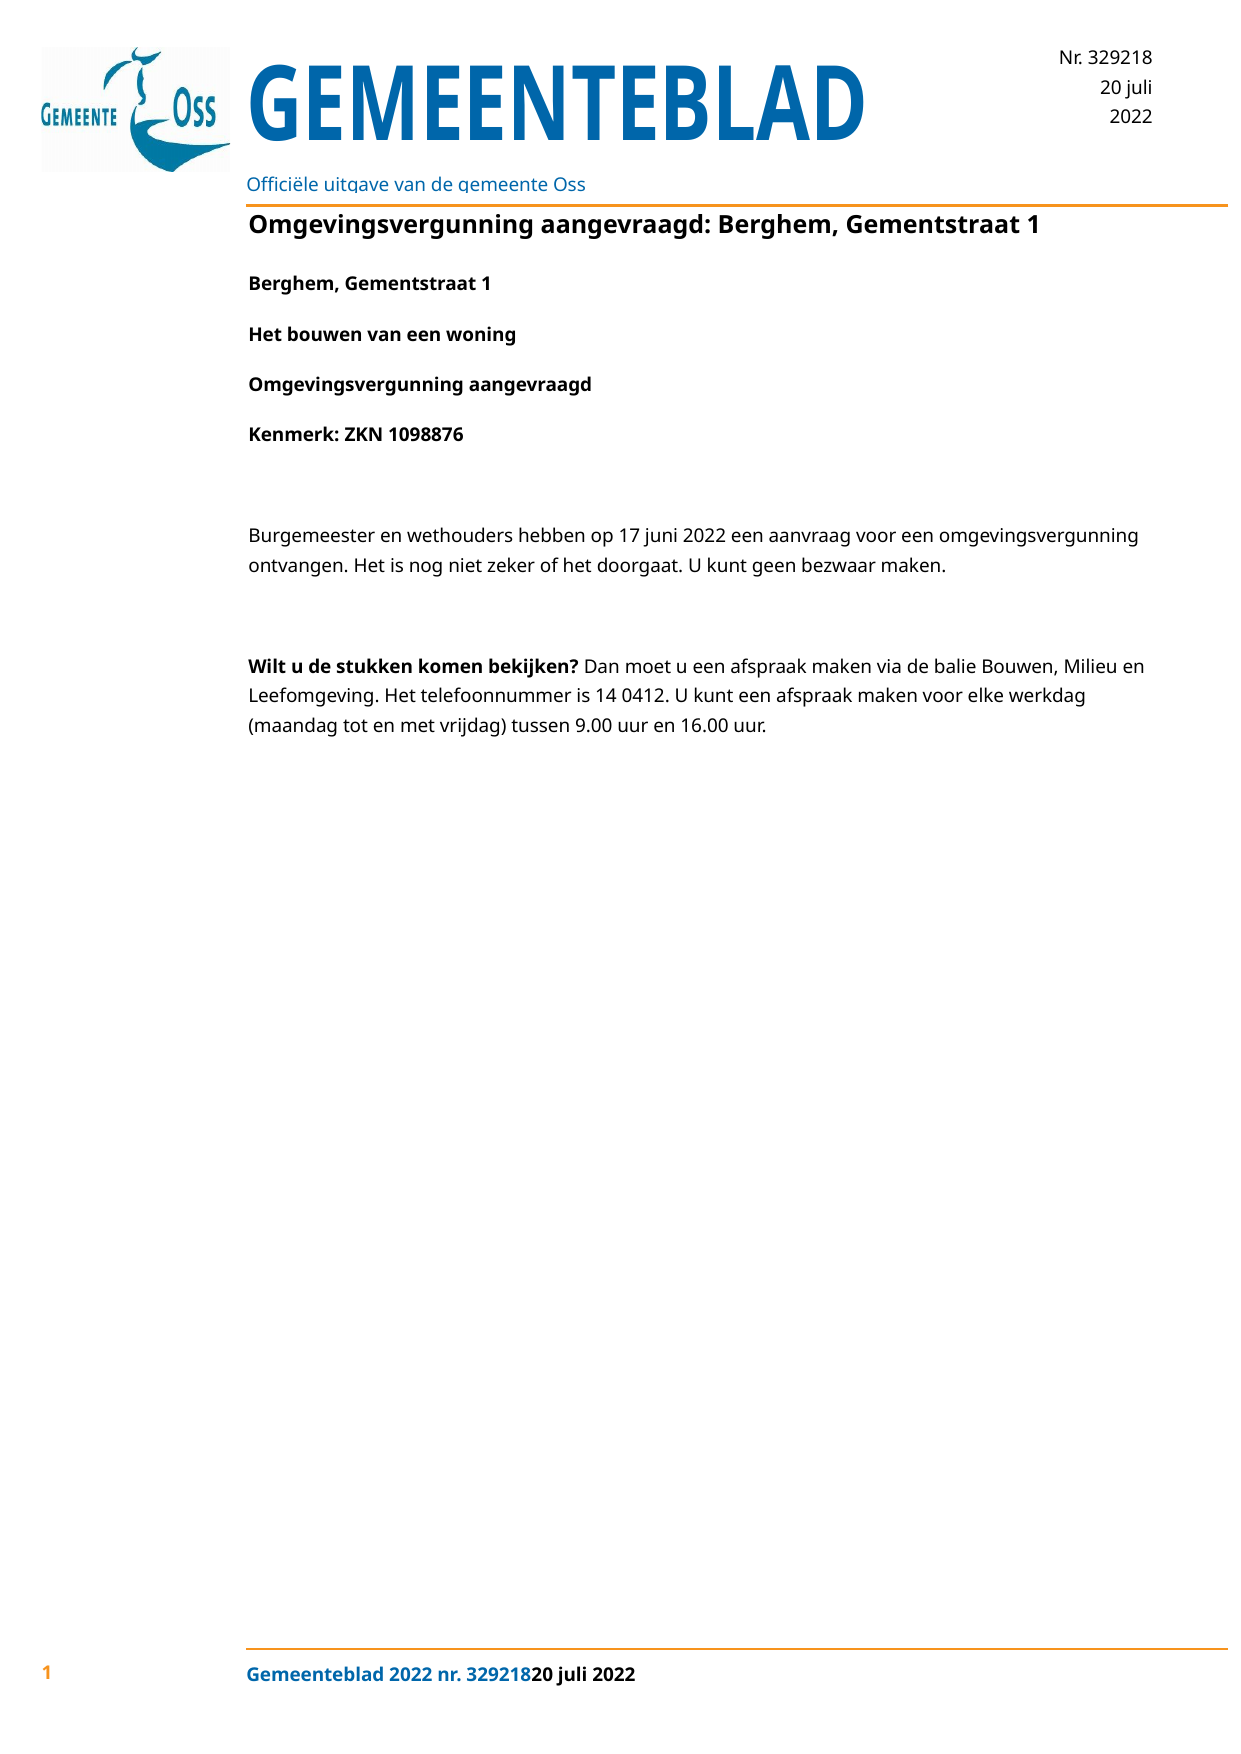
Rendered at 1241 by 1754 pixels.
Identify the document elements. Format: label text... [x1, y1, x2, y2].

text Kenmerk: ZKN 1098876 [248, 422, 1152, 447]
picture [41, 47, 231, 172]
text Burgemeester en wethouders hebben op 17 juni 2022 een aanvraag voor een omgevingsvergunning ontvangen. Het is nog niet zeker of het doorgaat. U kunt geen bezwaar maken. [248, 522, 1152, 578]
text Berghem, Gementstraat 1 [248, 270, 1152, 296]
text Wilt u de stukken komen bekijken? Dan moet u een afspraak maken via de balie Bouwen, Milieu en Leefomgeving. Het telefoonnummer is 14 0412. U kunt een afspraak maken voor elke werkdag (maandag tot en met vrijdag) tussen 9.00 uur en 16.00 uur. [248, 653, 1152, 738]
text Het bouwen van een woning [248, 321, 1152, 346]
text Omgevingsvergunning aangevraagd [248, 371, 1152, 397]
text Omgevingsvergunning aangevraagd: Berghem, Gementstraat 1 [248, 207, 1152, 241]
